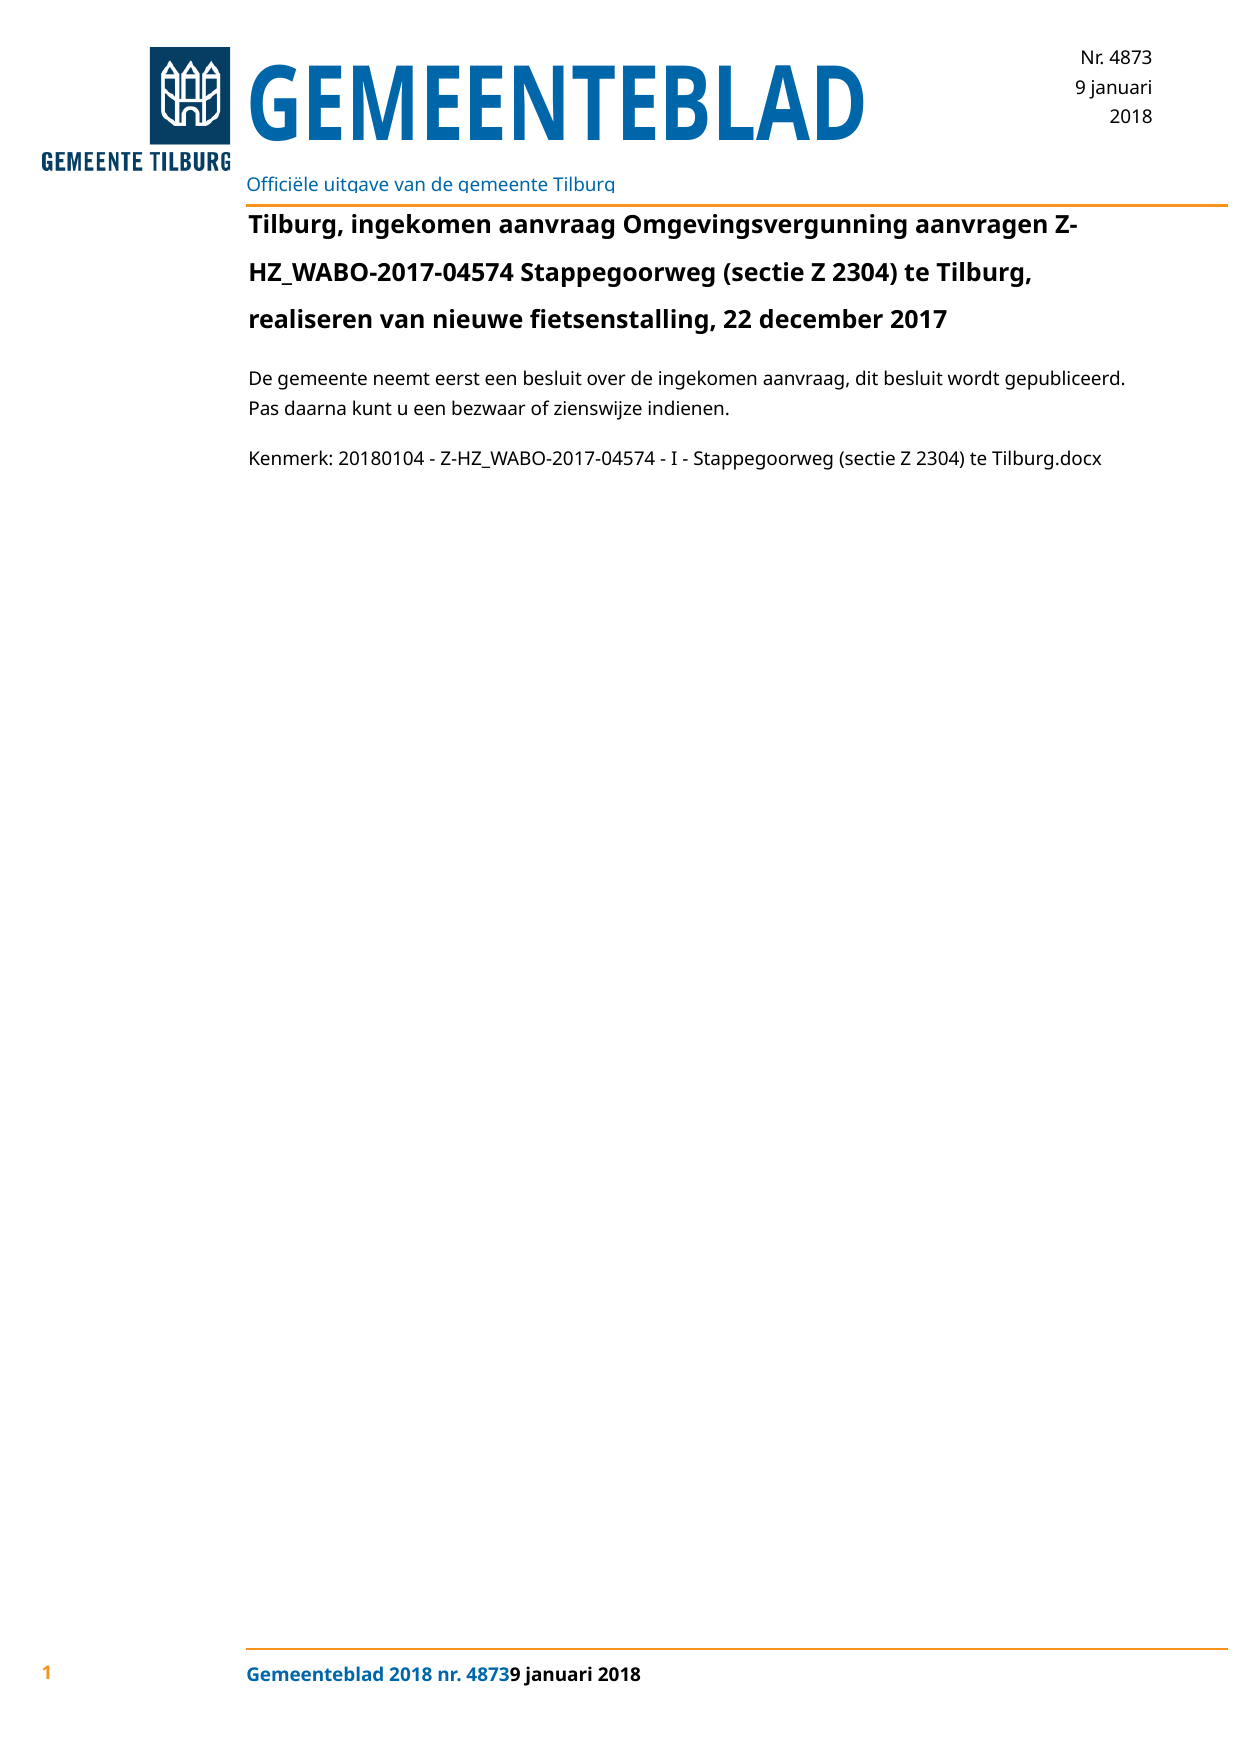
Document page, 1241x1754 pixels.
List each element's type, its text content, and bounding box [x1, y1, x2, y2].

text Tilburg, ingekomen aanvraag Omgevingsvergunning aanvragen Z-HZ_WABO-2017-04574 Stappegoorweg (sectie Z 2304) te Tilburg, realiseren van nieuwe fietsenstalling, 22 december 2017 [248, 207, 1152, 336]
text Kenmerk: 20180104 - Z-HZ_WABO-2017-04574 - I - Stappegoorweg (sectie Z 2304) te Tilburg.docx [248, 446, 1152, 471]
text De gemeente neemt eerst een besluit over de ingekomen aanvraag, dit besluit wordt gepubliceerd. Pas daarna kunt u een bezwaar of zienswijze indienen. [248, 366, 1152, 421]
picture [41, 47, 231, 172]
